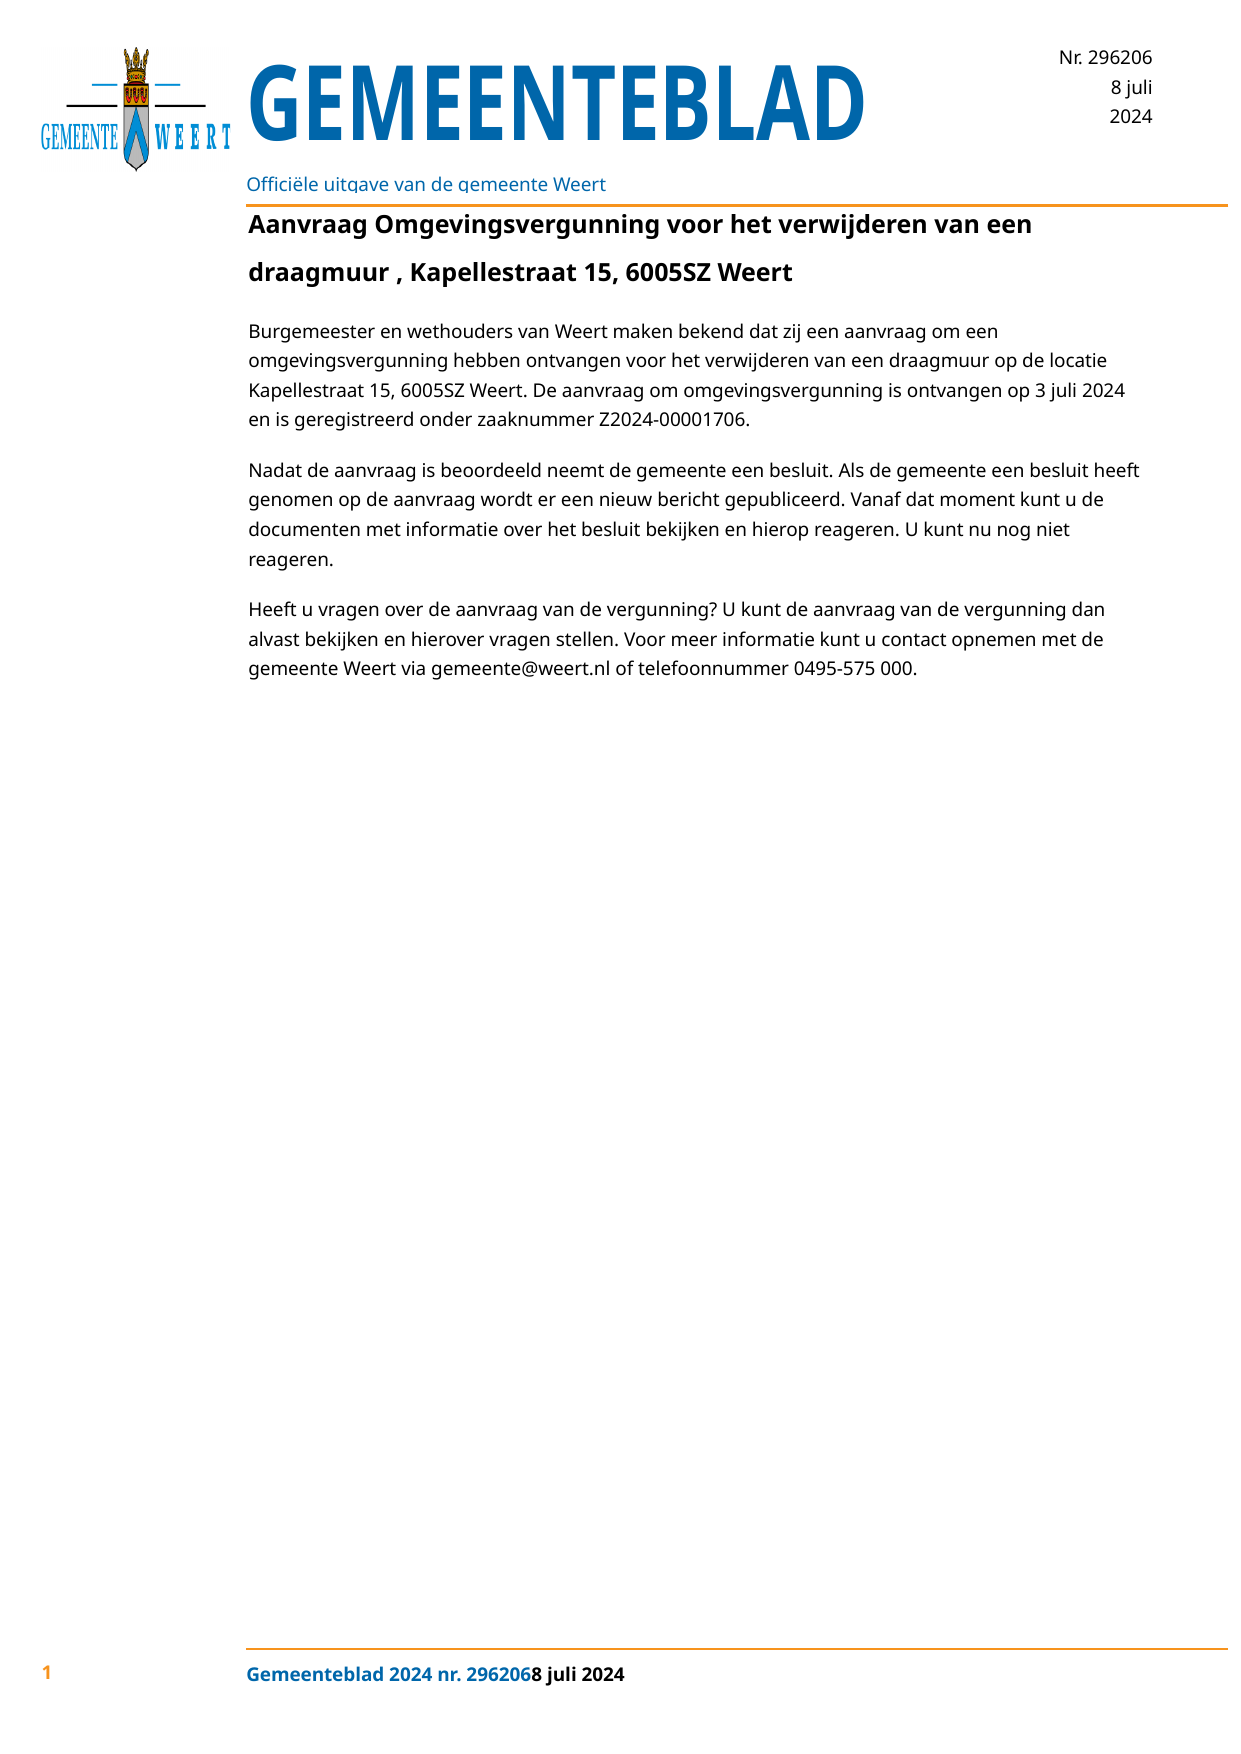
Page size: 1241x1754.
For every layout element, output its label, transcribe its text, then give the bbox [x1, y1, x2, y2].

text Aanvraag Omgevingsvergunning voor het verwijderen van een draagmuur , Kapellestraat 15, 6005SZ Weert [248, 207, 1152, 288]
text Heeft u vragen over de aanvraag van de vergunning? U kunt de aanvraag van de vergunning dan alvast bekijken en hierover vragen stellen. Voor meer informatie kunt u contact opnemen met de gemeente Weert via gemeente@weert.nl of telefoonnummer 0495-575 000. [248, 596, 1152, 681]
text Burgemeester en wethouders van Weert maken bekend dat zij een aanvraag om een omgevingsvergunning hebben ontvangen voor het verwijderen van een draagmuur op de locatie Kapellestraat 15, 6005SZ Weert. De aanvraag om omgevingsvergunning is ontvangen op 3 juli 2024 en is geregistreerd onder zaaknummer Z2024-00001706. [248, 318, 1152, 432]
picture [41, 47, 231, 172]
text Nadat de aanvraag is beoordeeld neemt de gemeente een besluit. Als de gemeente een besluit heeft genomen op de aanvraag wordt er een nieuw bericht gepubliceerd. Vanaf dat moment kunt u de documenten met informatie over het besluit bekijken en hierop reageren. U kunt nu nog niet reageren. [248, 457, 1152, 572]
